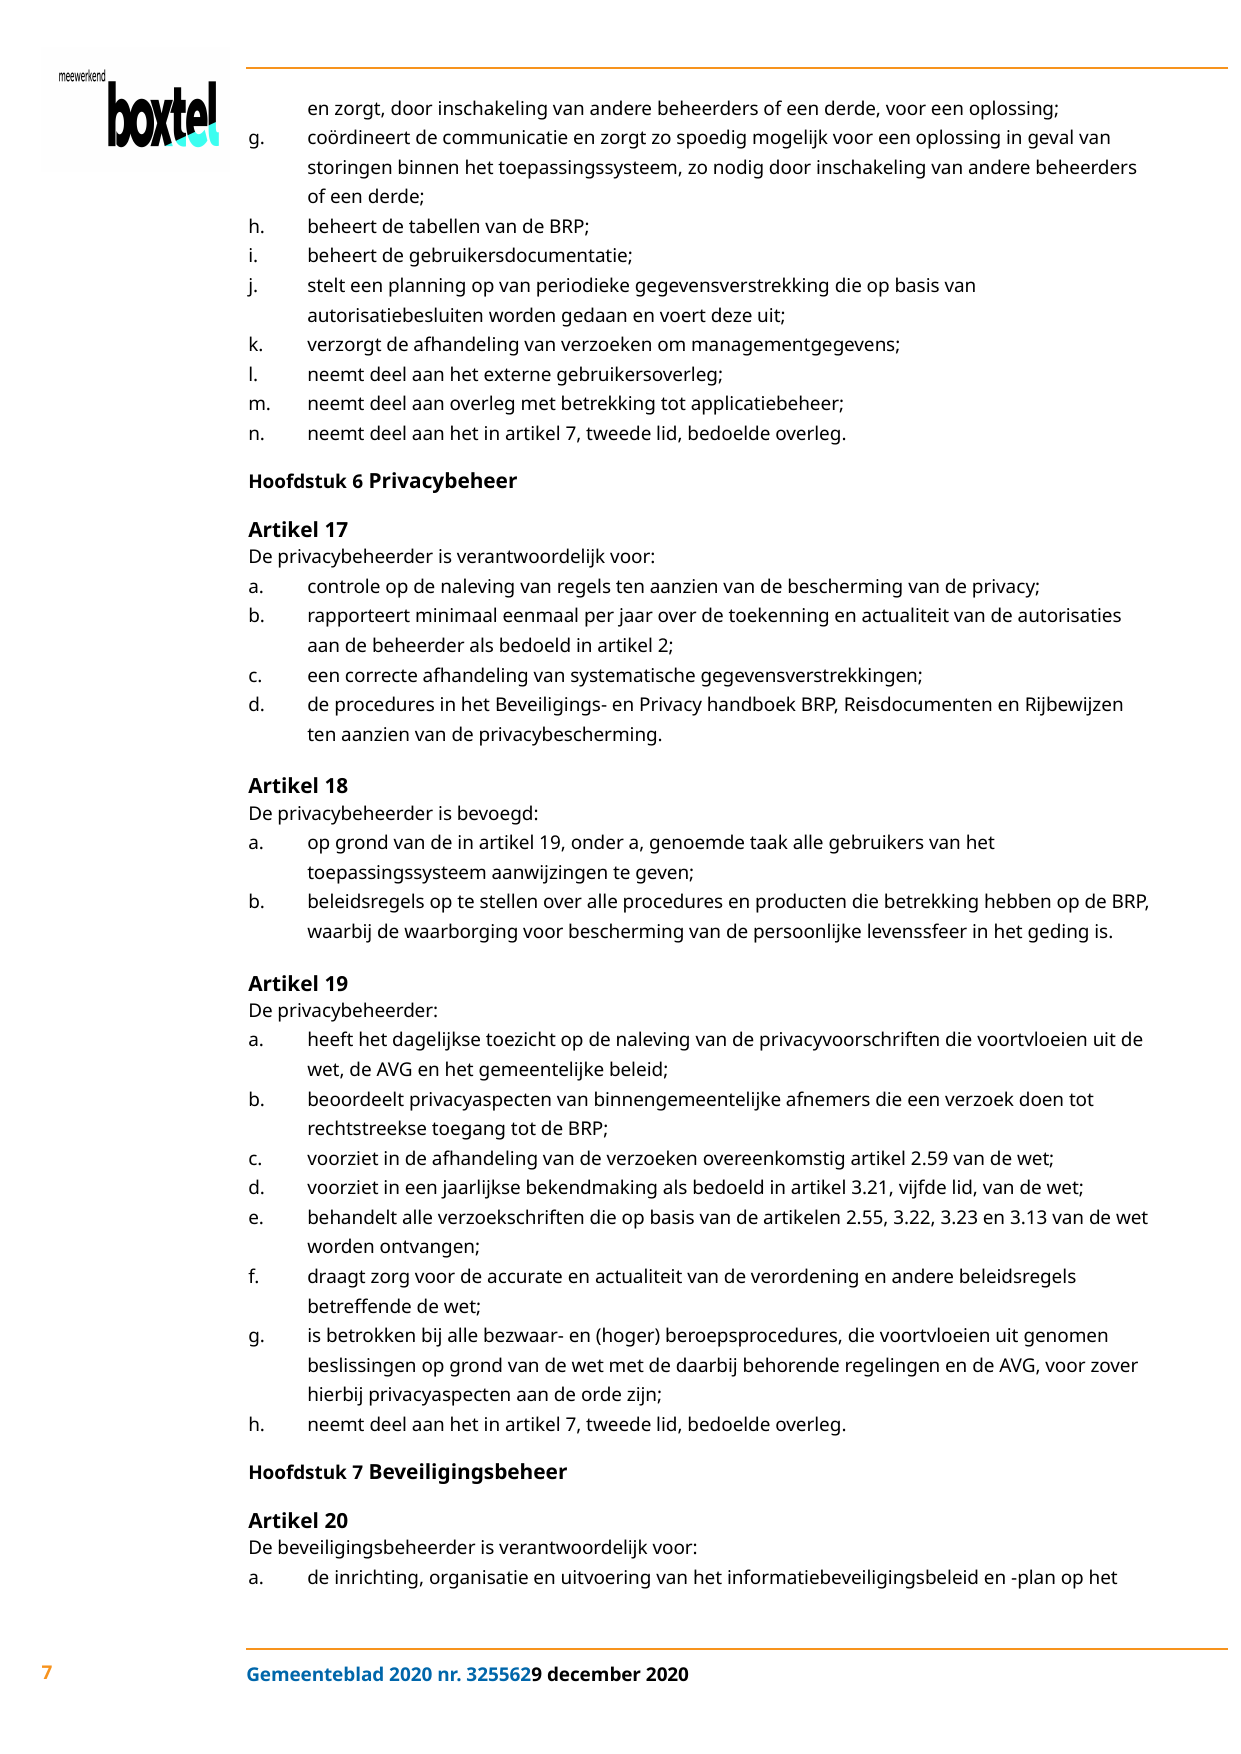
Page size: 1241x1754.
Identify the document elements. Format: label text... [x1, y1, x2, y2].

list voorziet in de afhandeling van de verzoeken overeenkomstig artikel 2.59 van de wet; [248, 1145, 1152, 1171]
list heeft het dagelijkse toezicht op de naleving van de privacyvoorschriften die voortvloeien uit de wet, de AVG en het gemeentelijke beleid; [248, 1027, 1152, 1082]
list draagt zorg voor de accurate en actualiteit van de verordening en andere beleidsregels betreffende de wet; [248, 1263, 1152, 1319]
list neemt deel aan het in artikel 7, tweede lid, bedoelde overleg. [248, 420, 1152, 446]
list rapporteert minimaal eenmaal per jaar over de toekenning en actualiteit van de autorisaties aan de beheerder als bedoeld in artikel 2; [248, 603, 1152, 658]
text Hoofdstuk 6 Privacybeheer [248, 466, 1152, 494]
list beheert de tabellen van de BRP; [248, 213, 1152, 239]
list voorziet in een jaarlijkse bekendmaking als bedoeld in artikel 3.21, vijfde lid, van de wet; [248, 1174, 1152, 1200]
list neemt deel aan het in artikel 7, tweede lid, bedoelde overleg. [248, 1411, 1152, 1437]
list op grond van de in artikel 19, onder a, genoemde taak alle gebruikers van het toepassingssysteem aanwijzingen te geven; [248, 829, 1152, 885]
list beleidsregels op te stellen over alle procedures en producten die betrekking hebben op de BRP, waarbij de waarborging voor bescherming van de persoonlijke levenssfeer in het geding is. [248, 889, 1152, 944]
list en zorgt, door inschakeling van andere beheerders of een derde, voor een oplossing; [248, 95, 1152, 121]
list neemt deel aan overleg met betrekking tot applicatiebeheer; [248, 391, 1152, 416]
list verzorgt de afhandeling van verzoeken om managementgegevens; [248, 331, 1152, 357]
list stelt een planning op van periodieke gegevensverstrekking die op basis van autorisatiebesluiten worden gedaan en voert deze uit; [248, 272, 1152, 328]
text Artikel 20 [248, 1506, 1152, 1534]
list beoordeelt privacyaspecten van binnengemeentelijke afnemers die een verzoek doen tot rechtstreekse toegang tot de BRP; [248, 1086, 1152, 1141]
text Artikel 18 [248, 771, 1152, 800]
text Artikel 19 [248, 969, 1152, 997]
list is betrokken bij alle bezwaar- en (hoger) beroepsprocedures, die voortvloeien uit genomen beslissingen op grond van de wet met de daarbij behorende regelingen en de AVG, voor zover hierbij privacyaspecten aan de orde zijn; [248, 1322, 1152, 1407]
list een correcte afhandeling van systematische gegevensverstrekkingen; [248, 662, 1152, 688]
text Artikel 17 [248, 515, 1152, 543]
list behandelt alle verzoekschriften die op basis van de artikelen 2.55, 3.22, 3.23 en 3.13 van de wet worden ontvangen; [248, 1204, 1152, 1259]
list de inrichting, organisatie en uitvoering van het informatiebeveiligingsbeleid en -plan op het [248, 1564, 1152, 1590]
text De beveiligingsbeheerder is verantwoordelijk voor: [248, 1534, 1152, 1560]
text Hoofdstuk 7 Beveiligingsbeheer [248, 1457, 1152, 1485]
list neemt deel aan het externe gebruikersoverleg; [248, 361, 1152, 387]
list coördineert de communicatie en zorgt zo spoedig mogelijk voor een oplossing in geval van storingen binnen het toepassingssysteem, zo nodig door inschakeling van andere beheerders of een derde; [248, 124, 1152, 209]
text De privacybeheerder is verantwoordelijk voor: [248, 543, 1152, 569]
text De privacybeheerder is bevoegd: [248, 800, 1152, 826]
list beheert de gebruikersdocumentatie; [248, 243, 1152, 268]
picture [41, 47, 231, 172]
list controle op de naleving van regels ten aanzien van de bescherming van de privacy; [248, 573, 1152, 599]
list de procedures in het Beveiligings- en Privacy handboek BRP, Reisdocumenten en Rijbewijzen ten aanzien van de privacybescherming. [248, 691, 1152, 747]
text De privacybeheerder: [248, 997, 1152, 1023]
